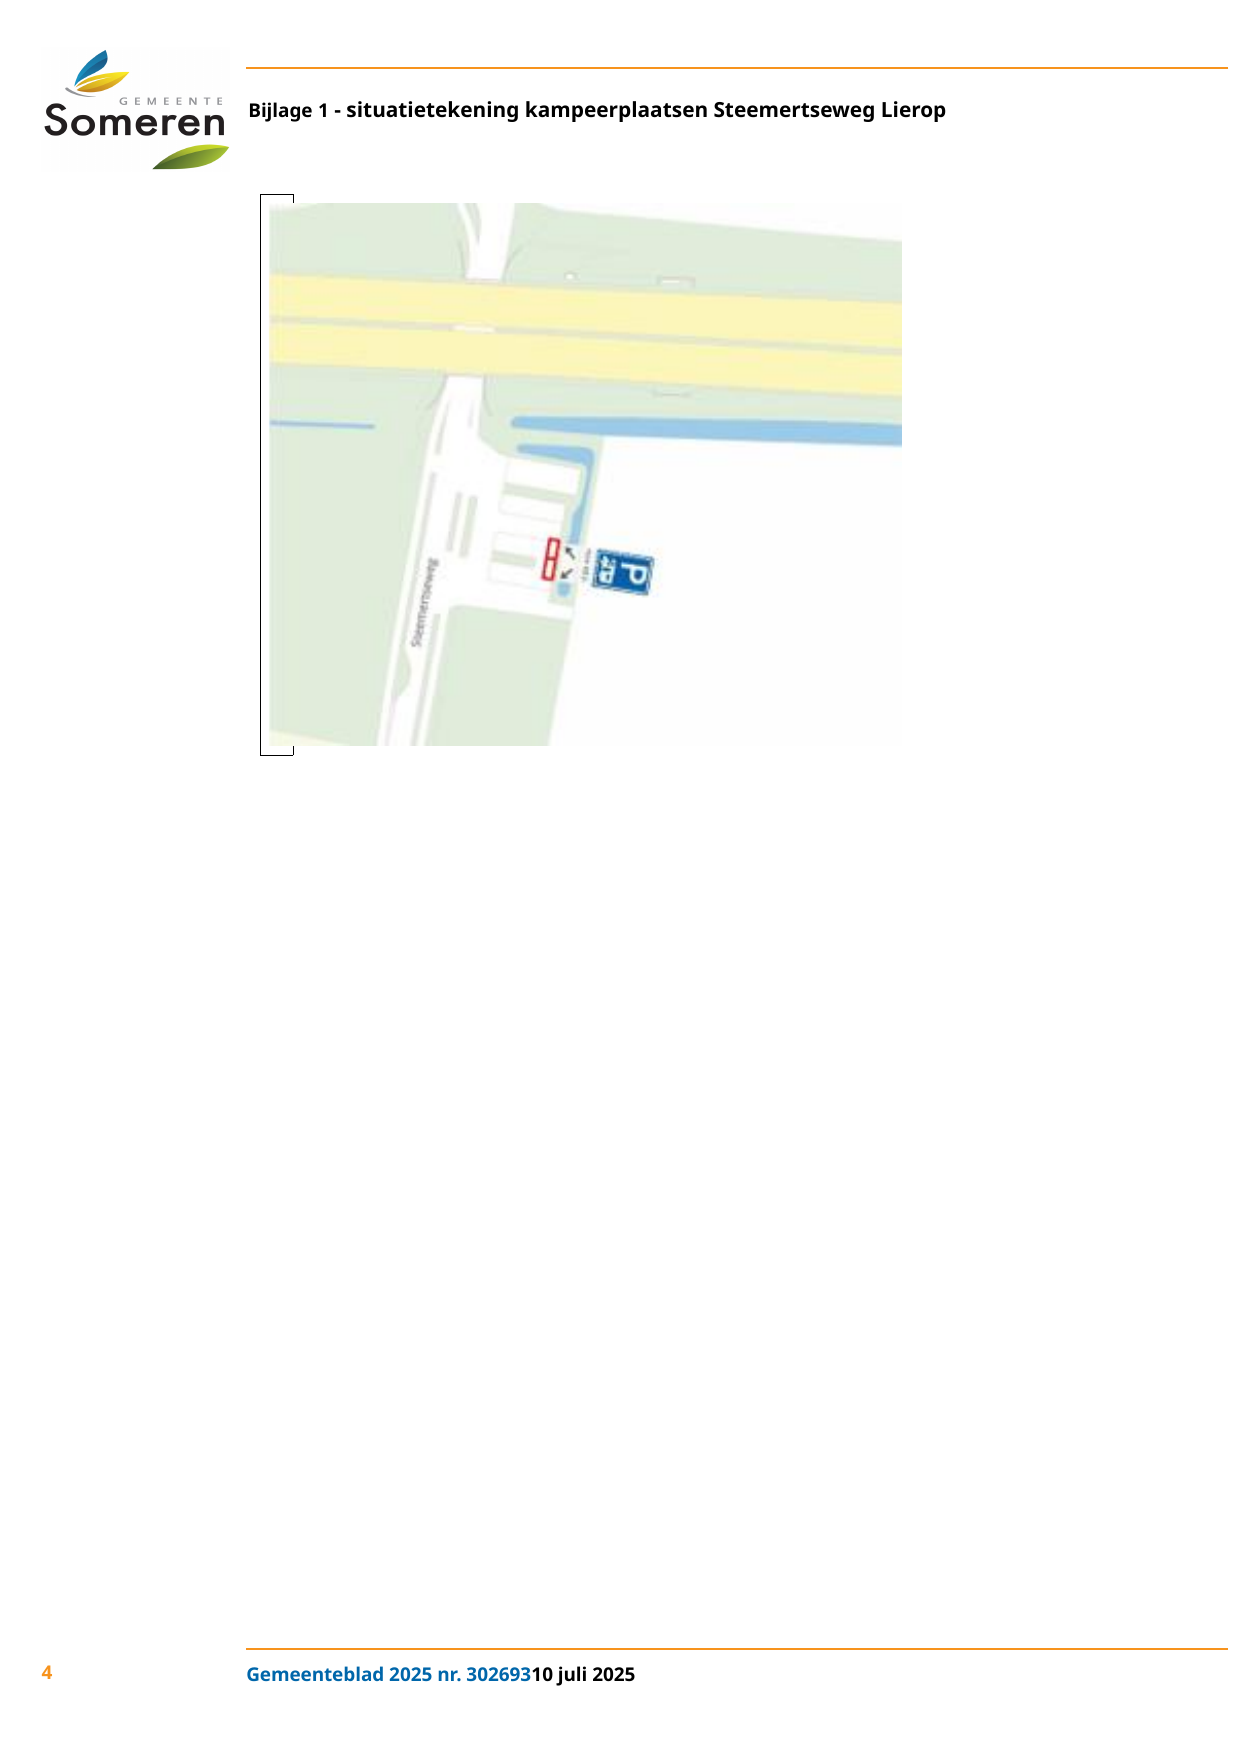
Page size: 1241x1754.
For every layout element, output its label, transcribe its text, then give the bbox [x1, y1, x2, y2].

picture [268, 203, 902, 746]
text Bijlage 1 - situatietekening kampeerplaatsen Steemertseweg Lierop [248, 95, 1152, 123]
picture [41, 47, 231, 172]
